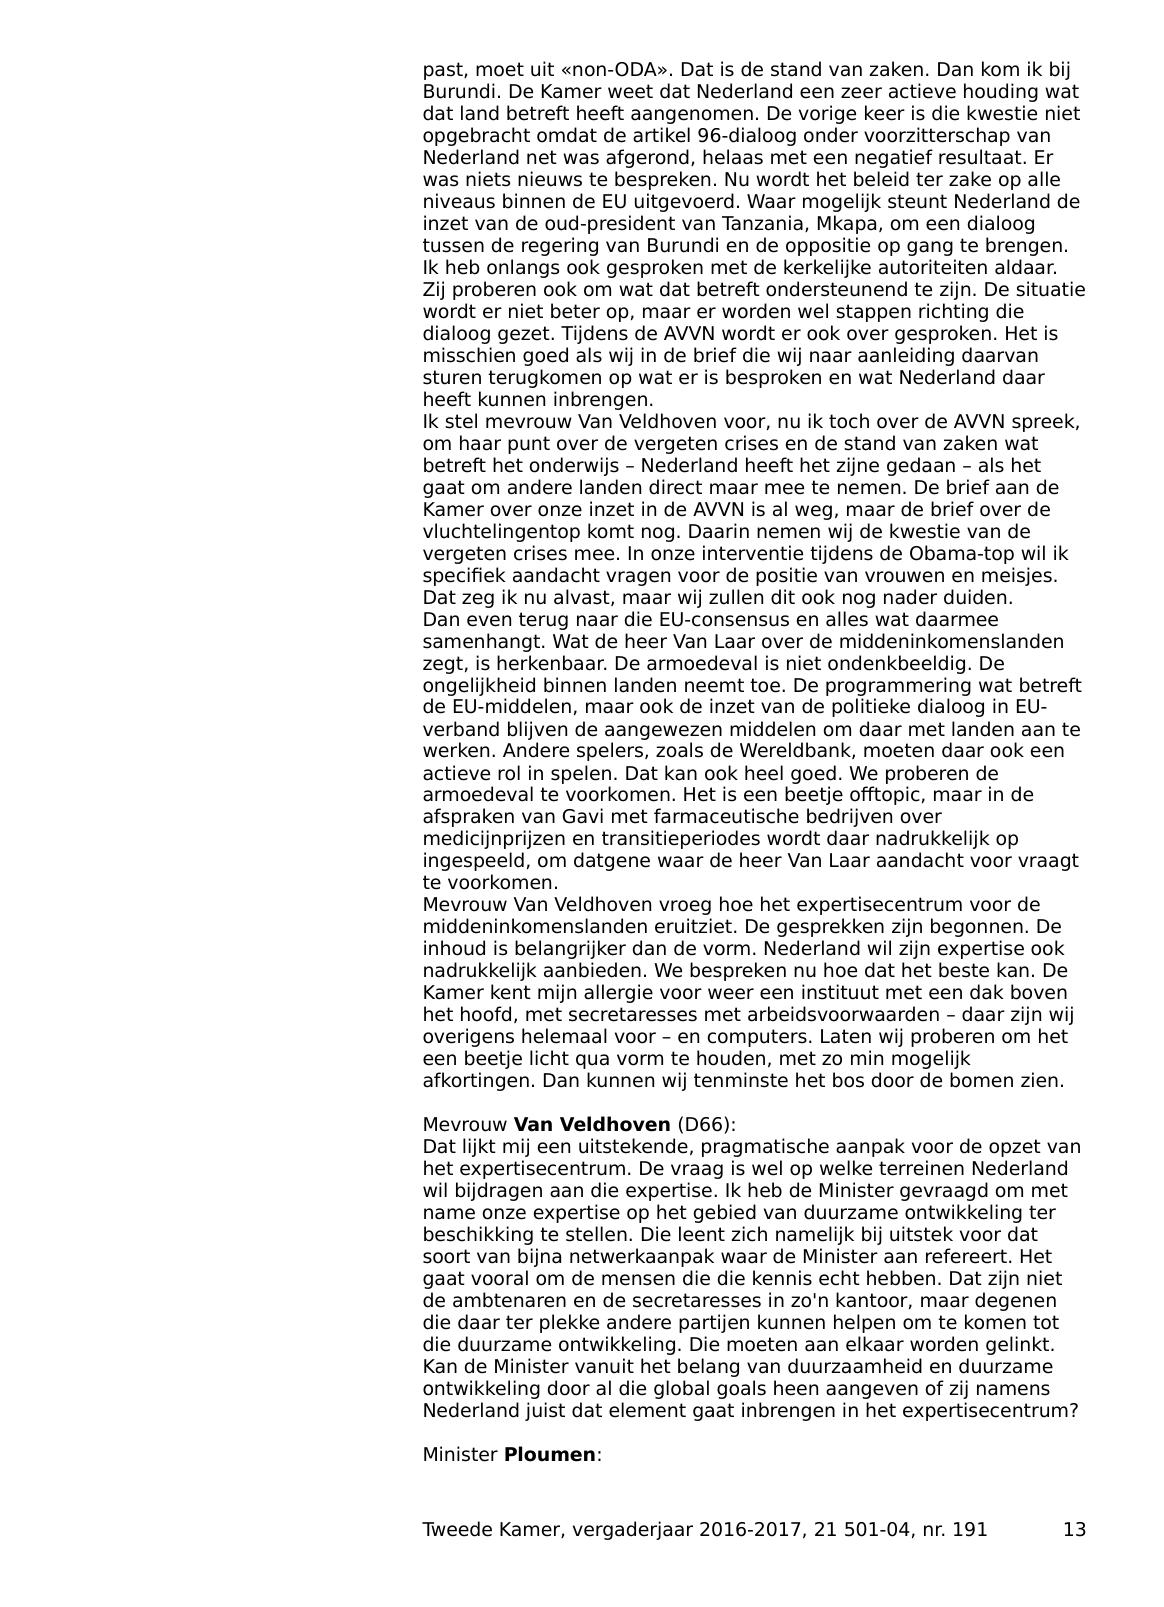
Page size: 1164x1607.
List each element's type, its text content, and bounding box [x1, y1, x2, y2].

text Mevrouw Van Veldhoven vroeg hoe het expertisecentrum voor de middeninkomenslanden eruitziet. De gesprekken zijn begonnen. De inhoud is belangrijker dan de vorm. Nederland wil zijn expertise ook nadrukkelijk aanbieden. We bespreken nu hoe dat het beste kan. De Kamer kent mijn allergie voor weer een instituut met een dak boven het hoofd, met secretaresses met arbeidsvoorwaarden – daar zijn wij overigens helemaal voor – en computers. Laten wij proberen om het een beetje licht qua vorm te houden, met zo min mogelijk afkortingen. Dan kunnen wij tenminste het bos door de bomen zien. [422, 894, 1087, 1092]
text Ik stel mevrouw Van Veldhoven voor, nu ik toch over de AVVN spreek, om haar punt over de vergeten crises en de stand van zaken wat betreft het onderwijs – Nederland heeft het zijne gedaan – als het gaat om andere landen direct maar mee te nemen. De brief aan de Kamer over onze inzet in de AVVN is al weg, maar de brief over de vluchtelingentop komt nog. Daarin nemen wij de kwestie van de vergeten crises mee. In onze interventie tijdens de Obama-top wil ik specifiek aandacht vragen voor de positie van vrouwen en meisjes. Dat zeg ik nu alvast, maar wij zullen dit ook nog nader duiden. [422, 411, 1087, 608]
text Minister Ploumen: [422, 1444, 1087, 1466]
text Dat lijkt mij een uitstekende, pragmatische aanpak voor de opzet van het expertisecentrum. De vraag is wel op welke terreinen Nederland wil bijdragen aan die expertise. Ik heb de Minister gevraagd om met name onze expertise op het gebied van duurzame ontwikkeling ter beschikking te stellen. Die leent zich namelijk bij uitstek voor dat soort van bijna netwerkaanpak waar de Minister aan refereert. Het gaat vooral om de mensen die die kennis echt hebben. Dat zijn niet de ambtenaren en de secretaresses in zo'n kantoor, maar degenen die daar ter plekke andere partijen kunnen helpen om te komen tot die duurzame ontwikkeling. Die moeten aan elkaar worden gelinkt. Kan de Minister vanuit het belang van duurzaamheid en duurzame ontwikkeling door al die global goals heen aangeven of zij namens Nederland juist dat element gaat inbrengen in het expertisecentrum? [422, 1136, 1087, 1422]
text Dan even terug naar die EU-consensus en alles wat daarmee samenhangt. Wat de heer Van Laar over de middeninkomenslanden zegt, is herkenbaar. De armoedeval is niet ondenkbeeldig. De ongelijkheid binnen landen neemt toe. De programmering wat betreft de EU-middelen, maar ook de inzet van de politieke dialoog in EU-verband blijven de aangewezen middelen om daar met landen aan te werken. Andere spelers, zoals de Wereldbank, moeten daar ook een actieve rol in spelen. Dat kan ook heel goed. We proberen de armoedeval te voorkomen. Het is een beetje offtopic, maar in de afspraken van Gavi met farmaceutische bedrijven over medicijnprijzen en transitieperiodes wordt daar nadrukkelijk op ingespeeld, om datgene waar de heer Van Laar aandacht voor vraagt te voorkomen. [422, 608, 1087, 894]
text past, moet uit «non-ODA». Dat is de stand van zaken. Dan kom ik bij Burundi. De Kamer weet dat Nederland een zeer actieve houding wat dat land betreft heeft aangenomen. De vorige keer is die kwestie niet opgebracht omdat de artikel 96-dialoog onder voorzitterschap van Nederland net was afgerond, helaas met een negatief resultaat. Er was niets nieuws te bespreken. Nu wordt het beleid ter zake op alle niveaus binnen de EU uitgevoerd. Waar mogelijk steunt Nederland de inzet van de oud-president van Tanzania, Mkapa, om een dialoog tussen de regering van Burundi en de oppositie op gang te brengen. Ik heb onlangs ook gesproken met de kerkelijke autoriteiten aldaar. Zij proberen ook om wat dat betreft ondersteunend te zijn. De situatie wordt er niet beter op, maar er worden wel stappen richting die dialoog gezet. Tijdens de AVVN wordt er ook over gesproken. Het is misschien goed als wij in de brief die wij naar aanleiding daarvan sturen terugkomen op wat er is besproken en wat Nederland daar heeft kunnen inbrengen. [422, 59, 1087, 411]
text Mevrouw Van Veldhoven (D66): [422, 1114, 1087, 1136]
